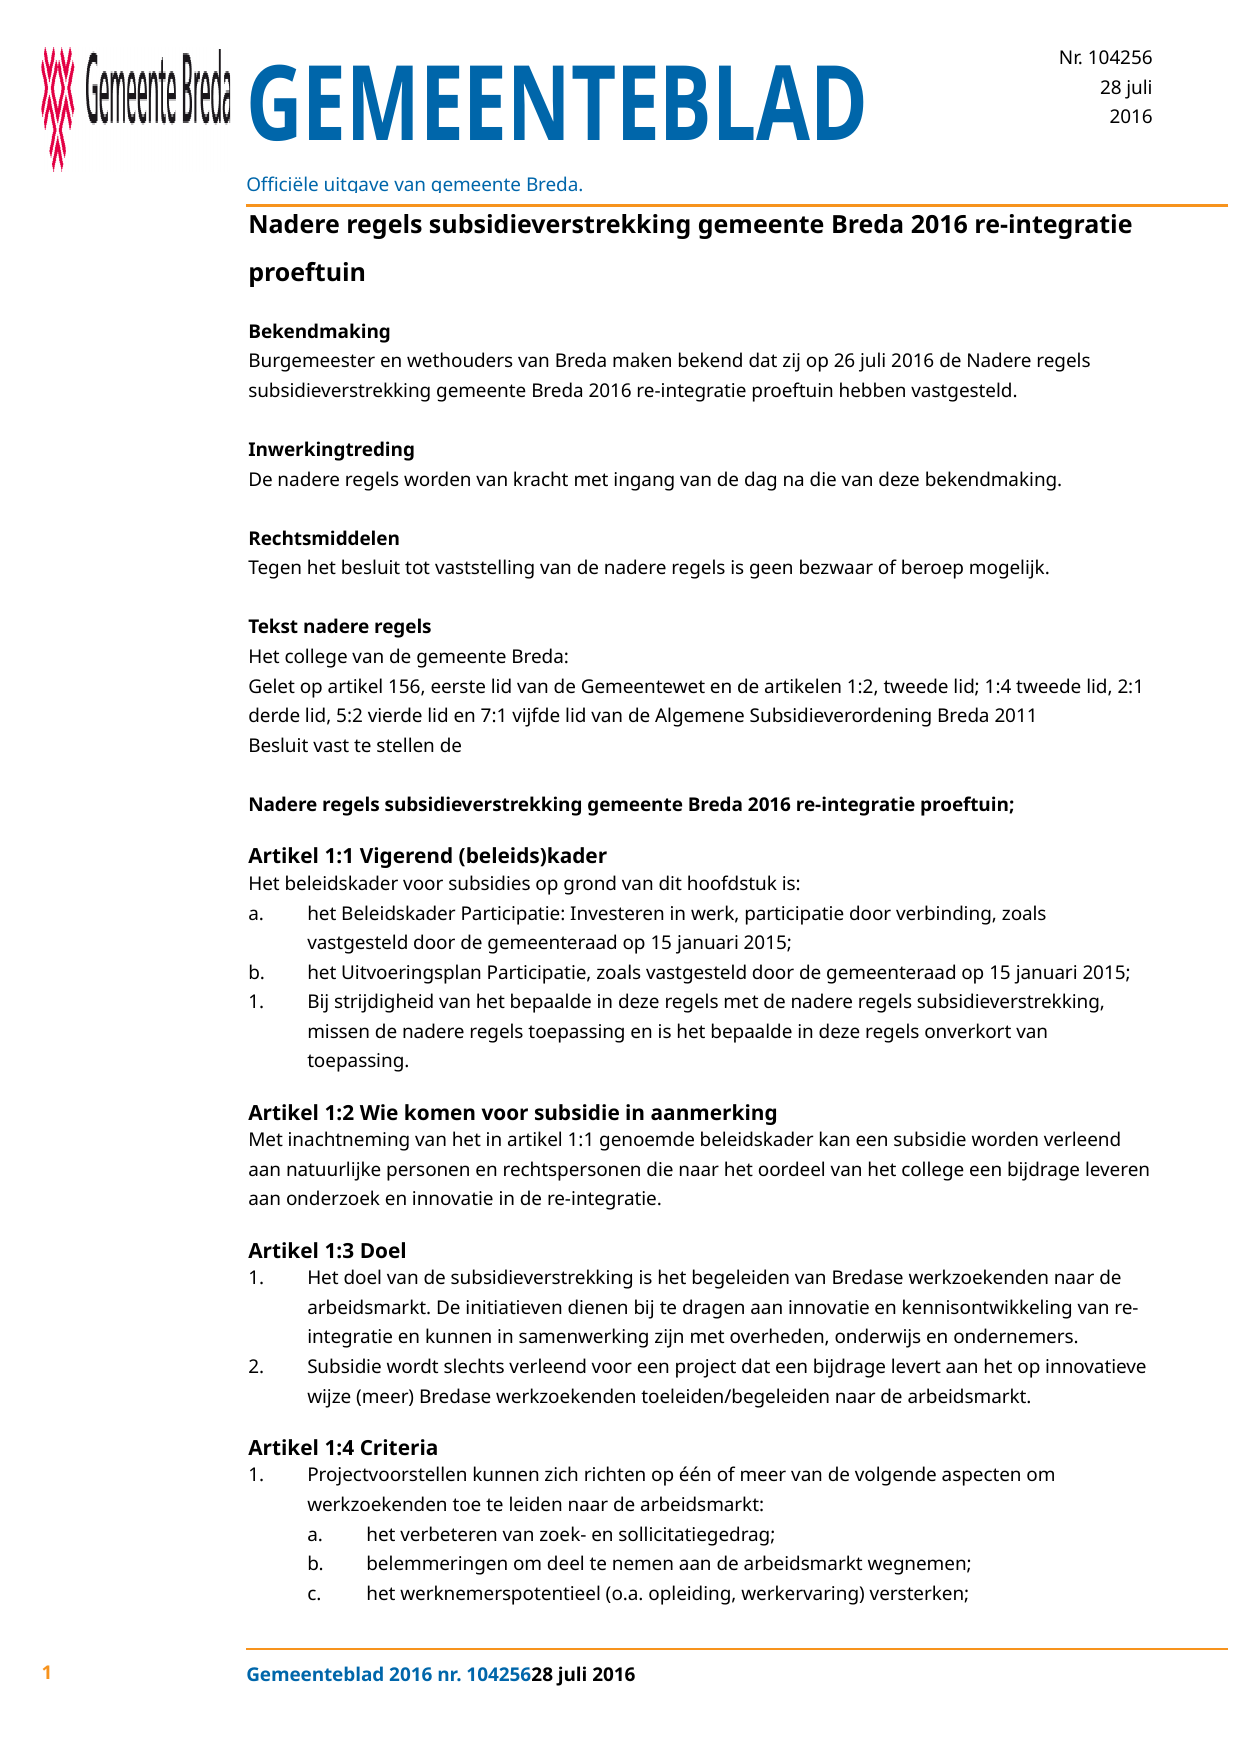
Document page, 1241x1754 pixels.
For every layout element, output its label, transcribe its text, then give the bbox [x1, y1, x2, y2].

text Tegen het besluit tot vaststelling van de nadere regels is geen bezwaar of beroep mogelijk. [248, 554, 1152, 580]
text Gelet op artikel 156, eerste lid van de Gemeentewet en de artikelen 1:2, tweede lid; 1:4 tweede lid, 2:1 derde lid, 5:2 vierde lid en 7:1 vijfde lid van de Algemene Subsidieverordening Breda 2011 [248, 673, 1152, 728]
picture [41, 47, 231, 172]
text Bekendmaking [248, 318, 1152, 344]
text Artikel 1:3 Doel [248, 1236, 1152, 1264]
text Het beleidskader voor subsidies op grond van dit hoofdstuk is: [248, 870, 1152, 896]
text Het college van de gemeente Breda: [248, 643, 1152, 669]
text Burgemeester en wethouders van Breda maken bekend dat zij op 26 juli 2016 de Nadere regels subsidieverstrekking gemeente Breda 2016 re-integratie proeftuin hebben vastgesteld. [248, 347, 1152, 403]
text De nadere regels worden van kracht met ingang van de dag na die van deze bekendmaking. [248, 466, 1152, 492]
text Met inachtneming van het in artikel 1:1 genoemde beleidskader kan een subsidie worden verleend aan natuurlijke personen en rechtspersonen die naar het oordeel van het college een bijdrage leveren aan onderzoek en innovatie in de re-integratie. [248, 1126, 1152, 1211]
list het Beleidskader Participatie: Investeren in werk, participatie door verbinding, zoals vastgesteld door de gemeenteraad op 15 januari 2015; [248, 900, 1152, 955]
list Het doel van de subsidieverstrekking is het begeleiden van Bredase werkzoekenden naar de arbeidsmarkt. De initiatieven dienen bij te dragen aan innovatie en kennisontwikkeling van re-integratie en kunnen in samenwerking zijn met overheden, onderwijs en ondernemers. [248, 1264, 1152, 1349]
list Bij strijdigheid van het bepaalde in deze regels met de nadere regels subsidieverstrekking, missen de nadere regels toepassing en is het bepaalde in deze regels onverkort van toepassing. [248, 988, 1152, 1073]
text Artikel 1:1 Vigerend (beleids)kader [248, 842, 1152, 870]
text Artikel 1:4 Criteria [248, 1433, 1152, 1462]
list Subsidie wordt slechts verleend voor een project dat een bijdrage levert aan het op innovatieve wijze (meer) Bredase werkzoekenden toeleiden/begeleiden naar de arbeidsmarkt. [248, 1353, 1152, 1408]
text Tekst nadere regels [248, 614, 1152, 639]
text Besluit vast te stellen de [248, 732, 1152, 758]
text Artikel 1:2 Wie komen voor subsidie in aanmerking [248, 1098, 1152, 1126]
list werkzoekenden toe te leiden naar de arbeidsmarkt: [248, 1491, 1152, 1517]
list belemmeringen om deel te nemen aan de arbeidsmarkt wegnemen; [307, 1550, 1152, 1576]
list Projectvoorstellen kunnen zich richten op één of meer van de volgende aspecten om [248, 1462, 1152, 1487]
text Nadere regels subsidieverstrekking gemeente Breda 2016 re-integratie proeftuin; [248, 791, 1152, 817]
text Rechtsmiddelen [248, 525, 1152, 551]
list het verbeteren van zoek- en sollicitatiegedrag; [307, 1521, 1152, 1547]
text Nadere regels subsidieverstrekking gemeente Breda 2016 re-integratie proeftuin [248, 207, 1152, 288]
list het Uitvoeringsplan Participatie, zoals vastgesteld door de gemeenteraad op 15 januari 2015; [248, 959, 1152, 984]
text Inwerkingtreding [248, 436, 1152, 462]
list het werknemerspotentieel (o.a. opleiding, werkervaring) versterken; [307, 1580, 1152, 1606]
